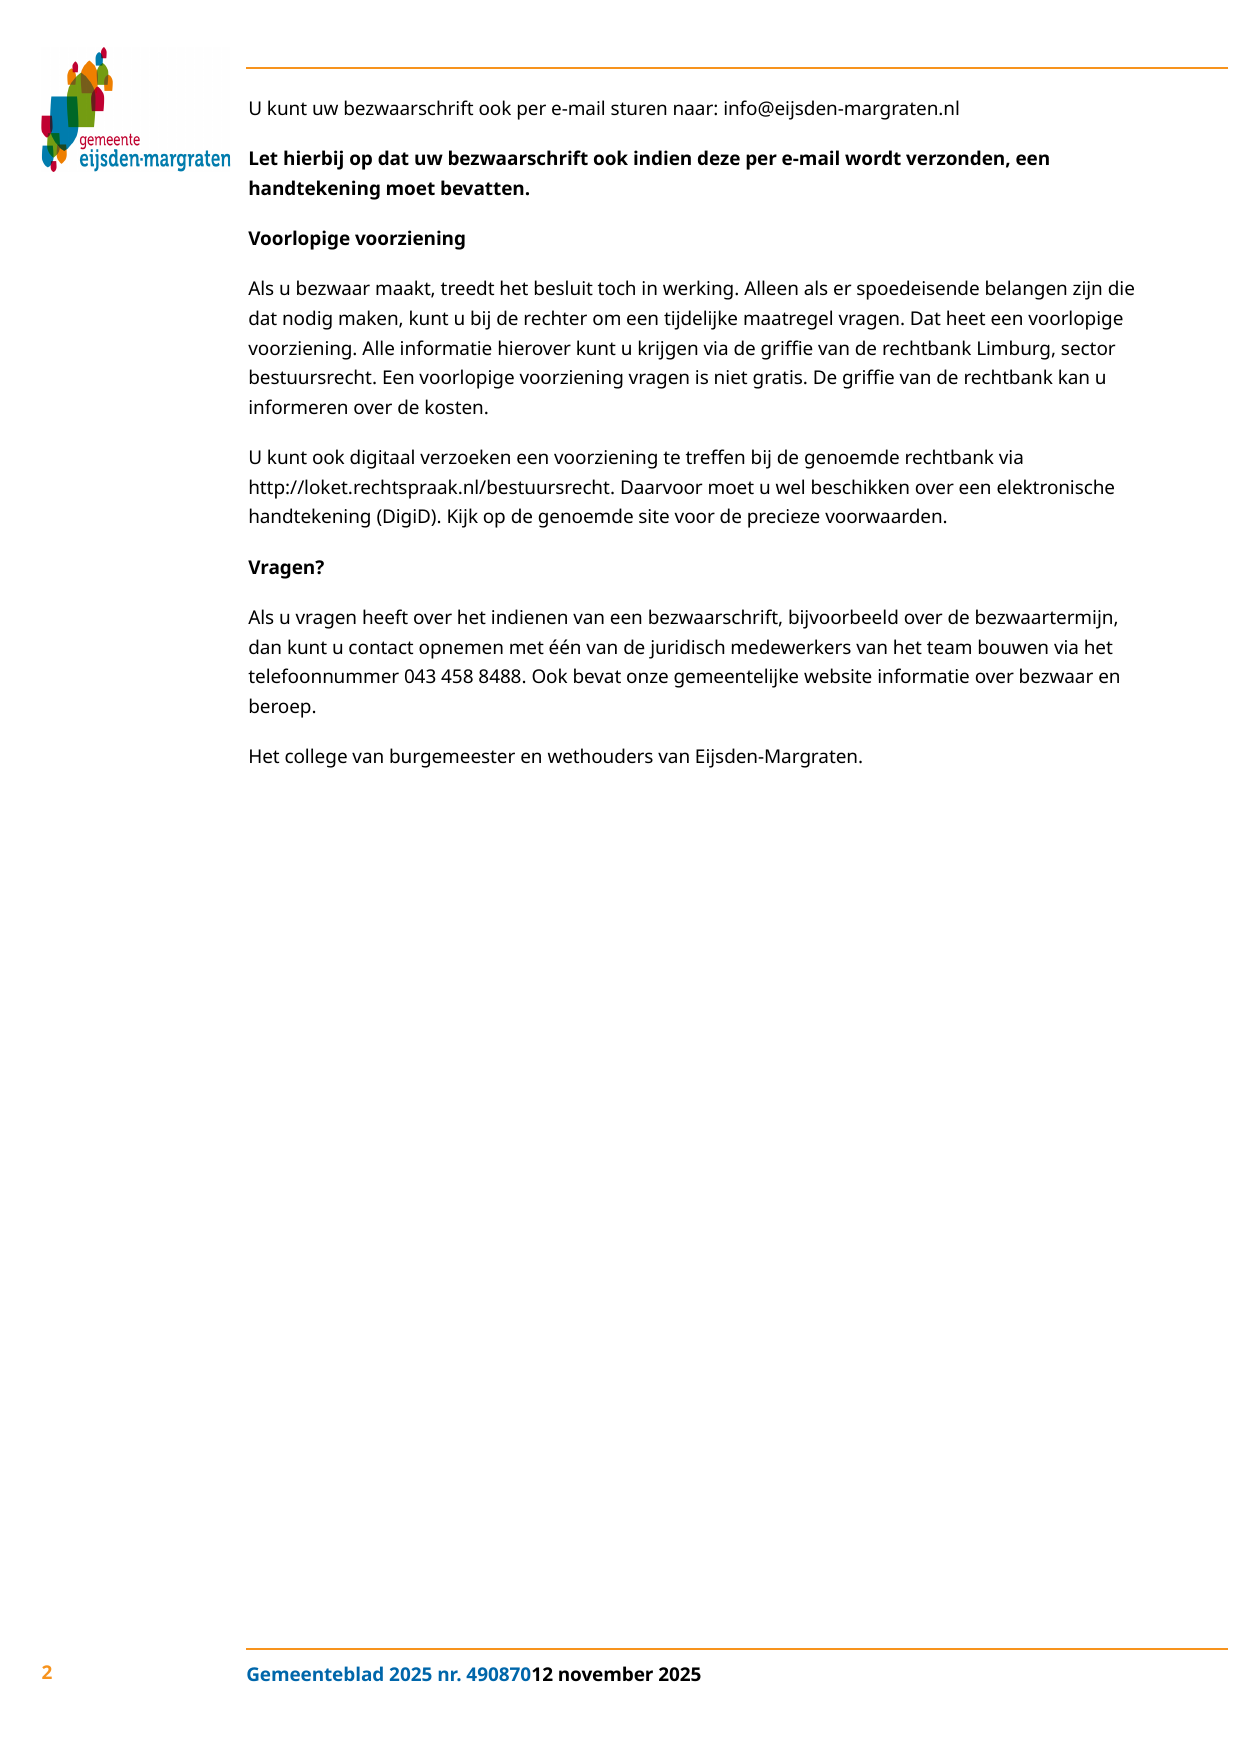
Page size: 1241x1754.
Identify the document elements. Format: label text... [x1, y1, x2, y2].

text U kunt uw bezwaarschrift ook per e-mail sturen naar: info@eijsden-margraten.nl [248, 95, 1152, 121]
text Vragen? [248, 554, 1152, 580]
text Als u bezwaar maakt, treedt het besluit toch in werking. Alleen als er spoedeisende belangen zijn die dat nodig maken, kunt u bij de rechter om een tijdelijke maatregel vragen. Dat heet een voorlopige voorziening. Alle informatie hierover kunt u krijgen via de griffie van de rechtbank Limburg, sector bestuursrecht. Een voorlopige voorziening vragen is niet gratis. De griffie van de rechtbank kan u informeren over de kosten. [248, 276, 1152, 420]
text Als u vragen heeft over het indienen van een bezwaarschrift, bijvoorbeeld over de bezwaartermijn, dan kunt u contact opnemen met één van de juridisch medewerkers van het team bouwen via het telefoonnummer 043 458 8488. Ook bevat onze gemeentelijke website informatie over bezwaar en beroep. [248, 604, 1152, 719]
text Het college van burgemeester en wethouders van Eijsden-Margraten. [248, 743, 1152, 769]
text Voorlopige voorziening [248, 225, 1152, 251]
text Let hierbij op dat uw bezwaarschrift ook indien deze per e-mail wordt verzonden, een handtekening moet bevatten. [248, 145, 1152, 201]
picture [41, 47, 231, 172]
text U kunt ook digitaal verzoeken een voorziening te treffen bij de genoemde rechtbank via http://loket.rechtspraak.nl/bestuursrecht. Daarvoor moet u wel beschikken over een elektronische handtekening (DigiD). Kijk op de genoemde site voor de precieze voorwaarden. [248, 444, 1152, 529]
